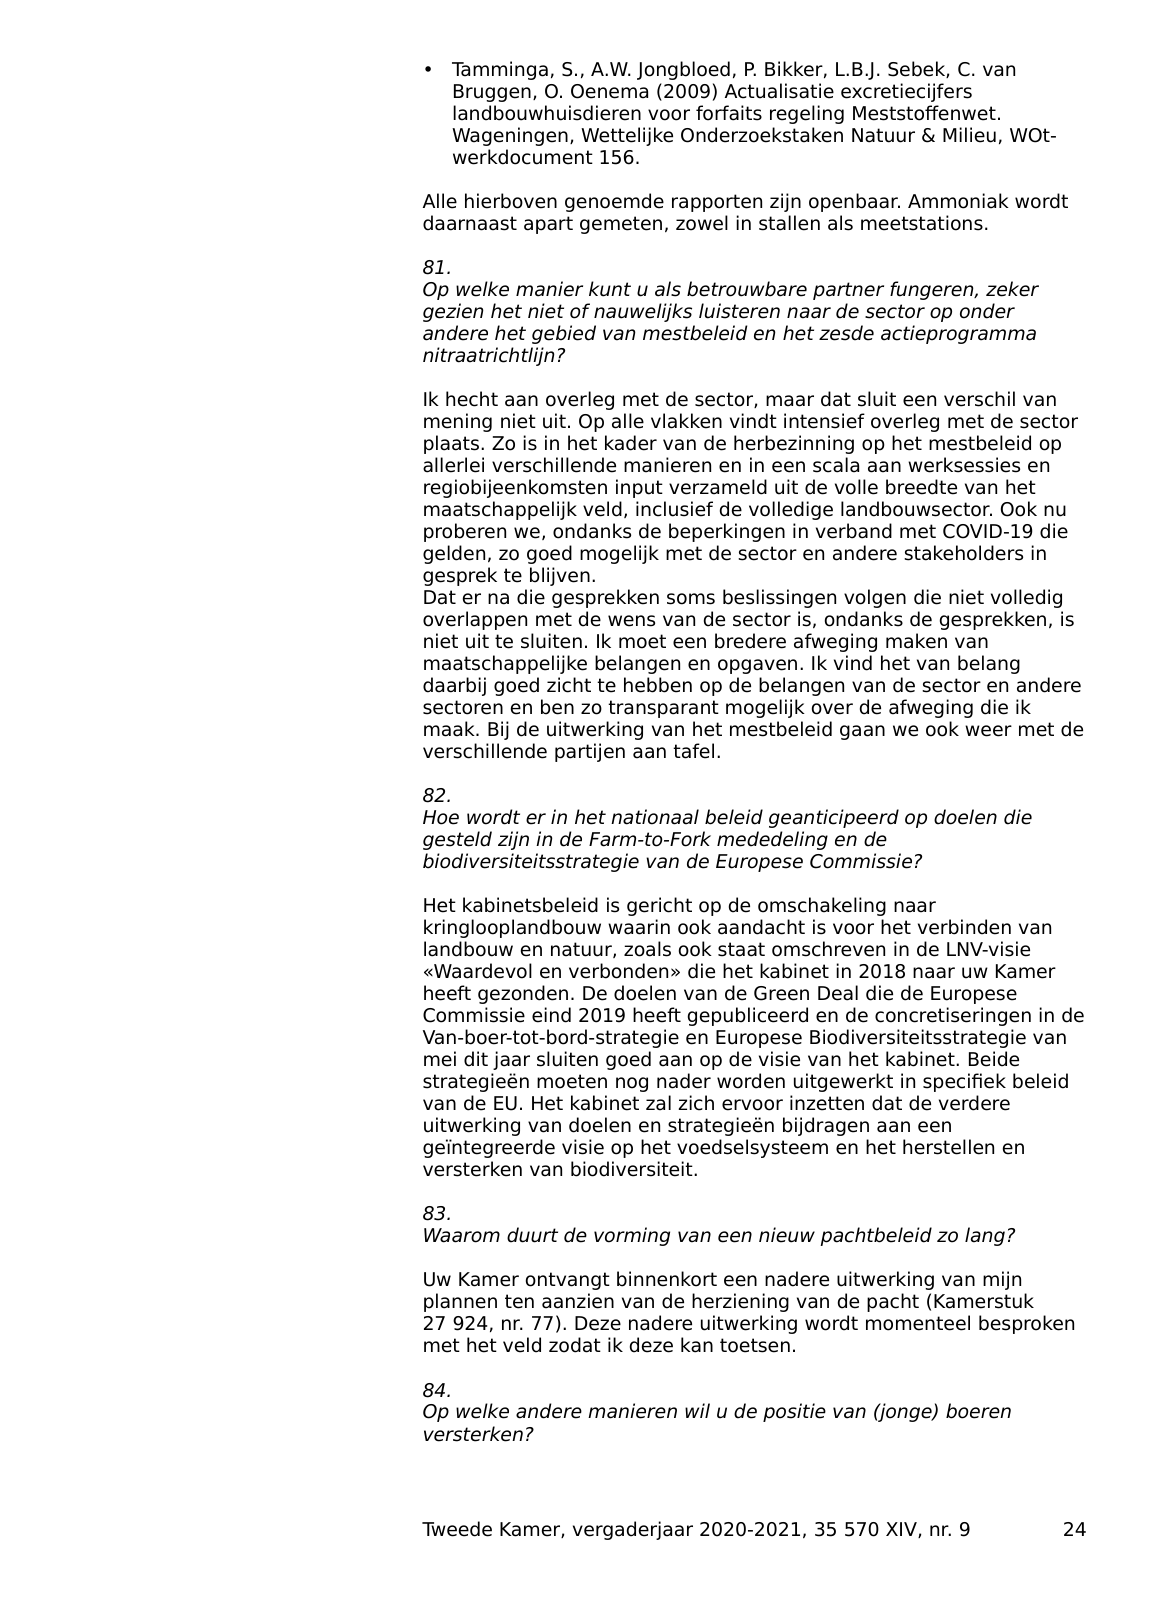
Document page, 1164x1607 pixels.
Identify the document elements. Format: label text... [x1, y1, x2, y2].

text 81. [422, 257, 1087, 279]
text Ik hecht aan overleg met de sector, maar dat sluit een verschil van mening niet uit. Op alle vlakken vindt intensief overleg met de sector plaats. Zo is in het kader van de herbezinning op het mestbeleid op allerlei verschillende manieren en in een scala aan werksessies en regiobijeenkomsten input verzameld uit de volle breedte van het maatschappelijk veld, inclusief de volledige landbouwsector. Ook nu proberen we, ondanks de beperkingen in verband met COVID-19 die gelden, zo goed mogelijk met de sector en andere stakeholders in gesprek te blijven. [422, 389, 1087, 587]
text • Tamminga, S., A.W. Jongbloed, P. Bikker, L.B.J. Sebek, C. van Bruggen, O. Oenema (2009) Actualisatie excretiecijfers landbouwhuisdieren voor forfaits regeling Meststoffenwet. Wageningen, Wettelijke Onderzoekstaken Natuur & Milieu, WOt-werkdocument 156. [422, 59, 1087, 169]
text 82. [422, 785, 1087, 807]
text Waarom duurt de vorming van een nieuw pachtbeleid zo lang? [422, 1225, 1087, 1247]
text Op welke andere manieren wil u de positie van (jonge) boeren versterken? [422, 1401, 1087, 1445]
text Hoe wordt er in het nationaal beleid geanticipeerd op doelen die gesteld zijn in de Farm-to-Fork mededeling en de biodiversiteitsstrategie van de Europese Commissie? [422, 807, 1087, 873]
text 83. [422, 1203, 1087, 1225]
text Dat er na die gesprekken soms beslissingen volgen die niet volledig overlappen met de wens van de sector is, ondanks de gesprekken, is niet uit te sluiten. Ik moet een bredere afweging maken van maatschappelijke belangen en opgaven. Ik vind het van belang daarbij goed zicht te hebben op de belangen van de sector en andere sectoren en ben zo transparant mogelijk over de afweging die ik maak. Bij de uitwerking van het mestbeleid gaan we ook weer met de verschillende partijen aan tafel. [422, 587, 1087, 763]
text Uw Kamer ontvangt binnenkort een nadere uitwerking van mijn plannen ten aanzien van de herziening van de pacht (Kamerstuk 27 924, nr. 77). Deze nadere uitwerking wordt momenteel besproken met het veld zodat ik deze kan toetsen. [422, 1269, 1087, 1357]
text Op welke manier kunt u als betrouwbare partner fungeren, zeker gezien het niet of nauwelijks luisteren naar de sector op onder andere het gebied van mestbeleid en het zesde actieprogramma nitraatrichtlijn? [422, 279, 1087, 367]
text Het kabinetsbeleid is gericht op de omschakeling naar kringlooplandbouw waarin ook aandacht is voor het verbinden van landbouw en natuur, zoals ook staat omschreven in de LNV-visie «Waardevol en verbonden» die het kabinet in 2018 naar uw Kamer heeft gezonden. De doelen van de Green Deal die de Europese Commissie eind 2019 heeft gepubliceerd en de concretiseringen in de Van-boer-tot-bord-strategie en Europese Biodiversiteitsstrategie van mei dit jaar sluiten goed aan op de visie van het kabinet. Beide strategieën moeten nog nader worden uitgewerkt in specifiek beleid van de EU. Het kabinet zal zich ervoor inzetten dat de verdere uitwerking van doelen en strategieën bijdragen aan een geïntegreerde visie op het voedselsysteem en het herstellen en versterken van biodiversiteit. [422, 895, 1087, 1181]
text Alle hierboven genoemde rapporten zijn openbaar. Ammoniak wordt daarnaast apart gemeten, zowel in stallen als meetstations. [422, 191, 1087, 235]
text 84. [422, 1379, 1087, 1401]
